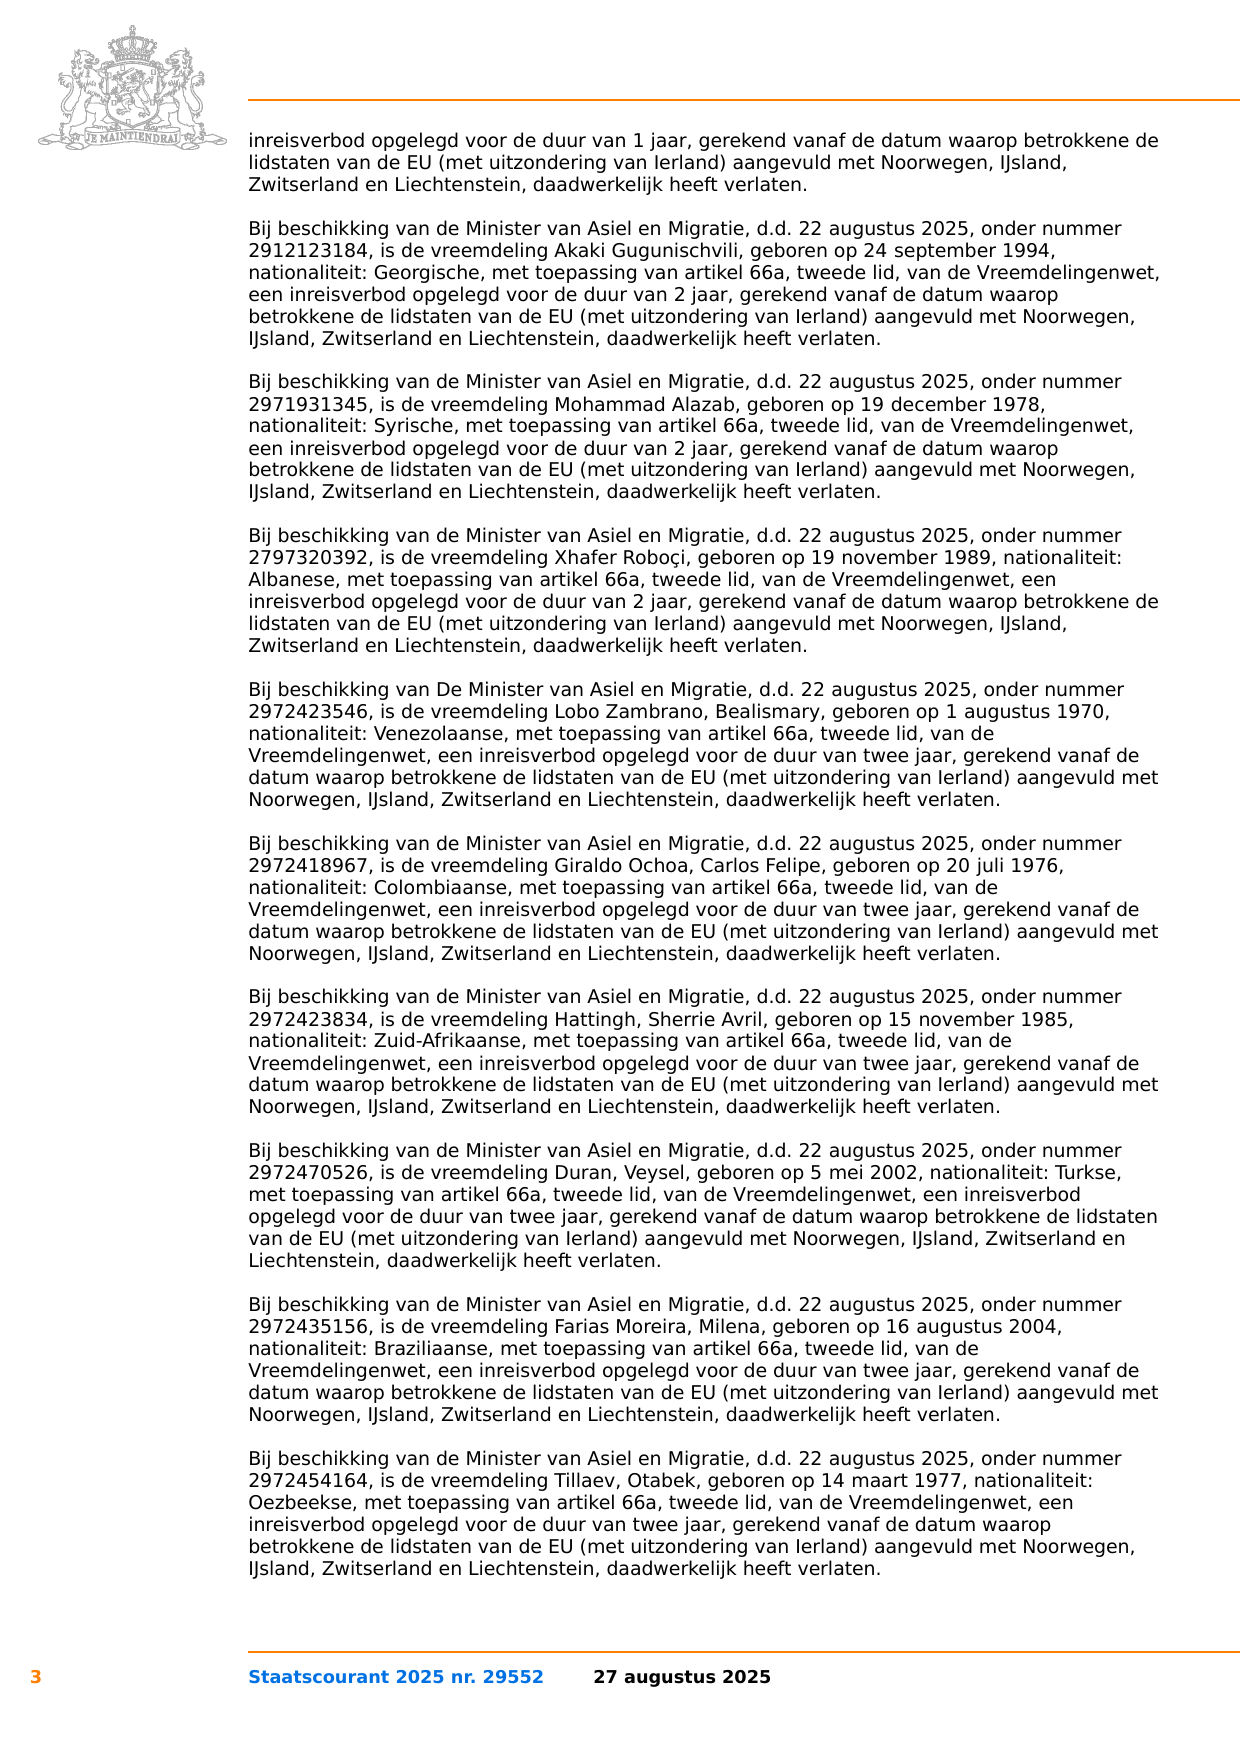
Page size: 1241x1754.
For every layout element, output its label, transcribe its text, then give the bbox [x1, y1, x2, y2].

text Bij beschikking van De Minister van Asiel en Migratie, d.d. 22 augustus 2025, onder nummer 2972423546, is de vreemdeling Lobo Zambrano, Bealismary, geboren op 1 augustus 1970, nationaliteit: Venezolaanse, met toepassing van artikel 66a, tweede lid, van de Vreemdelingenwet, een inreisverbod opgelegd voor de duur van twee jaar, gerekend vanaf de datum waarop betrokkene de lidstaten van de EU (met uitzondering van Ierland) aangevuld met Noorwegen, IJsland, Zwitserland en Liechtenstein, daadwerkelijk heeft verlaten. [248, 679, 1163, 811]
picture [38, 25, 227, 150]
text Bij beschikking van de Minister van Asiel en Migratie, d.d. 22 augustus 2025, onder nummer 2972418967, is de vreemdeling Giraldo Ochoa, Carlos Felipe, geboren op 20 juli 1976, nationaliteit: Colombiaanse, met toepassing van artikel 66a, tweede lid, van de Vreemdelingenwet, een inreisverbod opgelegd voor de duur van twee jaar, gerekend vanaf de datum waarop betrokkene de lidstaten van de EU (met uitzondering van Ierland) aangevuld met Noorwegen, IJsland, Zwitserland en Liechtenstein, daadwerkelijk heeft verlaten. [248, 833, 1163, 964]
text inreisverbod opgelegd voor de duur van 1 jaar, gerekend vanaf de datum waarop betrokkene de lidstaten van de EU (met uitzondering van Ierland) aangevuld met Noorwegen, IJsland, Zwitserland en Liechtenstein, daadwerkelijk heeft verlaten. [248, 130, 1163, 196]
text Bij beschikking van de Minister van Asiel en Migratie, d.d. 22 augustus 2025, onder nummer 2972423834, is de vreemdeling Hattingh, Sherrie Avril, geboren op 15 november 1985, nationaliteit: Zuid-Afrikaanse, met toepassing van artikel 66a, tweede lid, van de Vreemdelingenwet, een inreisverbod opgelegd voor de duur van twee jaar, gerekend vanaf de datum waarop betrokkene de lidstaten van de EU (met uitzondering van Ierland) aangevuld met Noorwegen, IJsland, Zwitserland en Liechtenstein, daadwerkelijk heeft verlaten. [248, 986, 1163, 1118]
text Bij beschikking van de Minister van Asiel en Migratie, d.d. 22 augustus 2025, onder nummer 2971931345, is de vreemdeling Mohammad Alazab, geboren op 19 december 1978, nationaliteit: Syrische, met toepassing van artikel 66a, tweede lid, van de Vreemdelingenwet, een inreisverbod opgelegd voor de duur van 2 jaar, gerekend vanaf de datum waarop betrokkene de lidstaten van de EU (met uitzondering van Ierland) aangevuld met Noorwegen, IJsland, Zwitserland en Liechtenstein, daadwerkelijk heeft verlaten. [248, 371, 1163, 503]
text Bij beschikking van de Minister van Asiel en Migratie, d.d. 22 augustus 2025, onder nummer 2972470526, is de vreemdeling Duran, Veysel, geboren op 5 mei 2002, nationaliteit: Turkse, met toepassing van artikel 66a, tweede lid, van de Vreemdelingenwet, een inreisverbod opgelegd voor de duur van twee jaar, gerekend vanaf de datum waarop betrokkene de lidstaten van de EU (met uitzondering van Ierland) aangevuld met Noorwegen, IJsland, Zwitserland en Liechtenstein, daadwerkelijk heeft verlaten. [248, 1140, 1163, 1272]
text Bij beschikking van de Minister van Asiel en Migratie, d.d. 22 augustus 2025, onder nummer 2797320392, is de vreemdeling Xhafer Roboçi, geboren op 19 november 1989, nationaliteit: Albanese, met toepassing van artikel 66a, tweede lid, van de Vreemdelingenwet, een inreisverbod opgelegd voor de duur van 2 jaar, gerekend vanaf de datum waarop betrokkene de lidstaten van de EU (met uitzondering van Ierland) aangevuld met Noorwegen, IJsland, Zwitserland en Liechtenstein, daadwerkelijk heeft verlaten. [248, 525, 1163, 657]
text Bij beschikking van de Minister van Asiel en Migratie, d.d. 22 augustus 2025, onder nummer 2972435156, is de vreemdeling Farias Moreira, Milena, geboren op 16 augustus 2004, nationaliteit: Braziliaanse, met toepassing van artikel 66a, tweede lid, van de Vreemdelingenwet, een inreisverbod opgelegd voor de duur van twee jaar, gerekend vanaf de datum waarop betrokkene de lidstaten van de EU (met uitzondering van Ierland) aangevuld met Noorwegen, IJsland, Zwitserland en Liechtenstein, daadwerkelijk heeft verlaten. [248, 1294, 1163, 1426]
text Bij beschikking van de Minister van Asiel en Migratie, d.d. 22 augustus 2025, onder nummer 2972454164, is de vreemdeling Tillaev, Otabek, geboren op 14 maart 1977, nationaliteit: Oezbeekse, met toepassing van artikel 66a, tweede lid, van de Vreemdelingenwet, een inreisverbod opgelegd voor de duur van twee jaar, gerekend vanaf de datum waarop betrokkene de lidstaten van de EU (met uitzondering van Ierland) aangevuld met Noorwegen, IJsland, Zwitserland en Liechtenstein, daadwerkelijk heeft verlaten. [248, 1448, 1163, 1579]
text Bij beschikking van de Minister van Asiel en Migratie, d.d. 22 augustus 2025, onder nummer 2912123184, is de vreemdeling Akaki Gugunischvili, geboren op 24 september 1994, nationaliteit: Georgische, met toepassing van artikel 66a, tweede lid, van de Vreemdelingenwet, een inreisverbod opgelegd voor de duur van 2 jaar, gerekend vanaf de datum waarop betrokkene de lidstaten van de EU (met uitzondering van Ierland) aangevuld met Noorwegen, IJsland, Zwitserland en Liechtenstein, daadwerkelijk heeft verlaten. [248, 218, 1163, 349]
